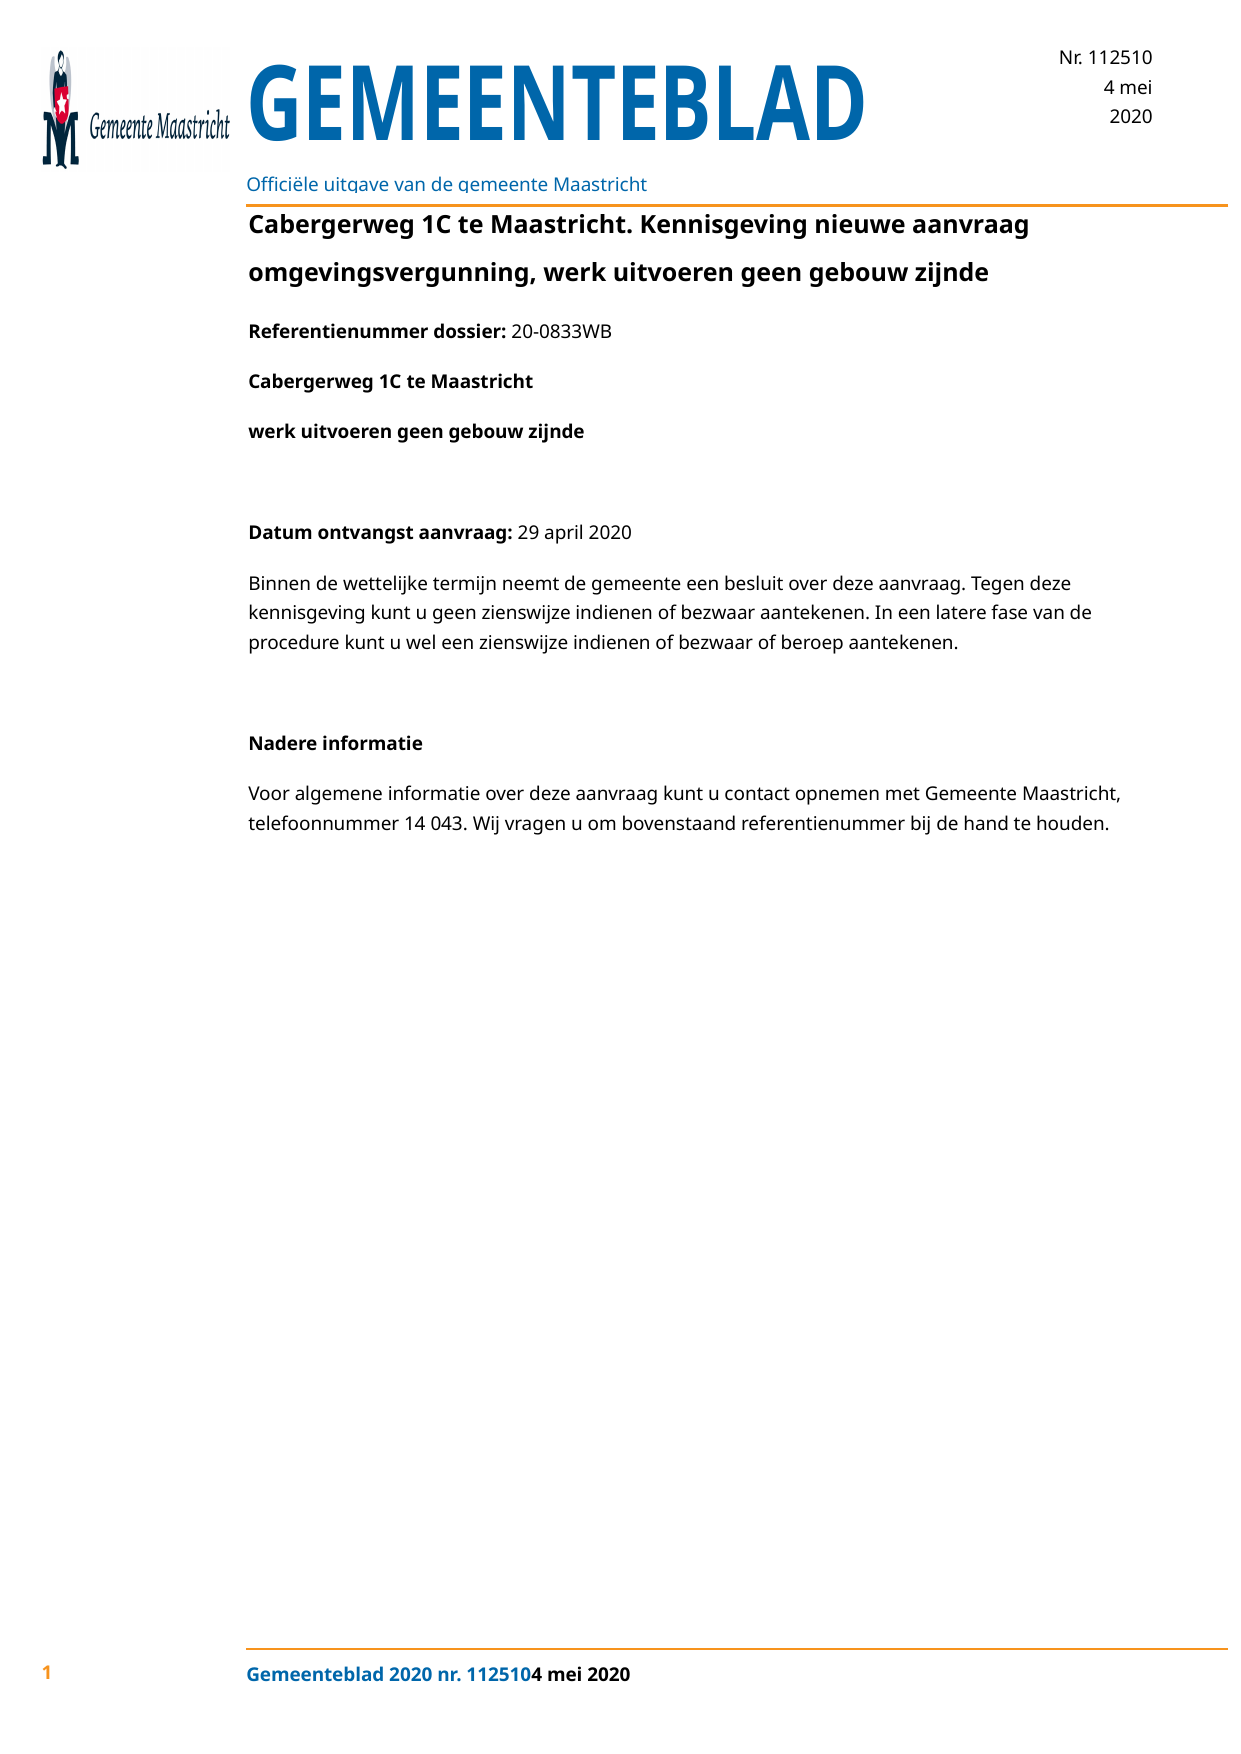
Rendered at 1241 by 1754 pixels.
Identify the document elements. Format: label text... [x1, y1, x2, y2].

text Voor algemene informatie over deze aanvraag kunt u contact opnemen met Gemeente Maastricht, telefoonnummer 14 043. Wij vragen u om bovenstaand referentienummer bij de hand te houden. [248, 780, 1152, 836]
text Cabergerweg 1C te Maastricht [248, 368, 1152, 394]
text Nadere informatie [248, 730, 1152, 756]
text werk uitvoeren geen gebouw zijnde [248, 419, 1152, 444]
picture [41, 47, 231, 172]
text Referentienummer dossier: 20-0833WB [248, 318, 1152, 344]
text Datum ontvangst aanvraag: 29 april 2020 [248, 519, 1152, 545]
text Cabergerweg 1C te Maastricht. Kennisgeving nieuwe aanvraag omgevingsvergunning, werk uitvoeren geen gebouw zijnde [248, 207, 1152, 288]
text Binnen de wettelijke termijn neemt de gemeente een besluit over deze aanvraag. Tegen deze kennisgeving kunt u geen zienswijze indienen of bezwaar aantekenen. In een latere fase van de procedure kunt u wel een zienswijze indienen of bezwaar of beroep aantekenen. [248, 570, 1152, 655]
